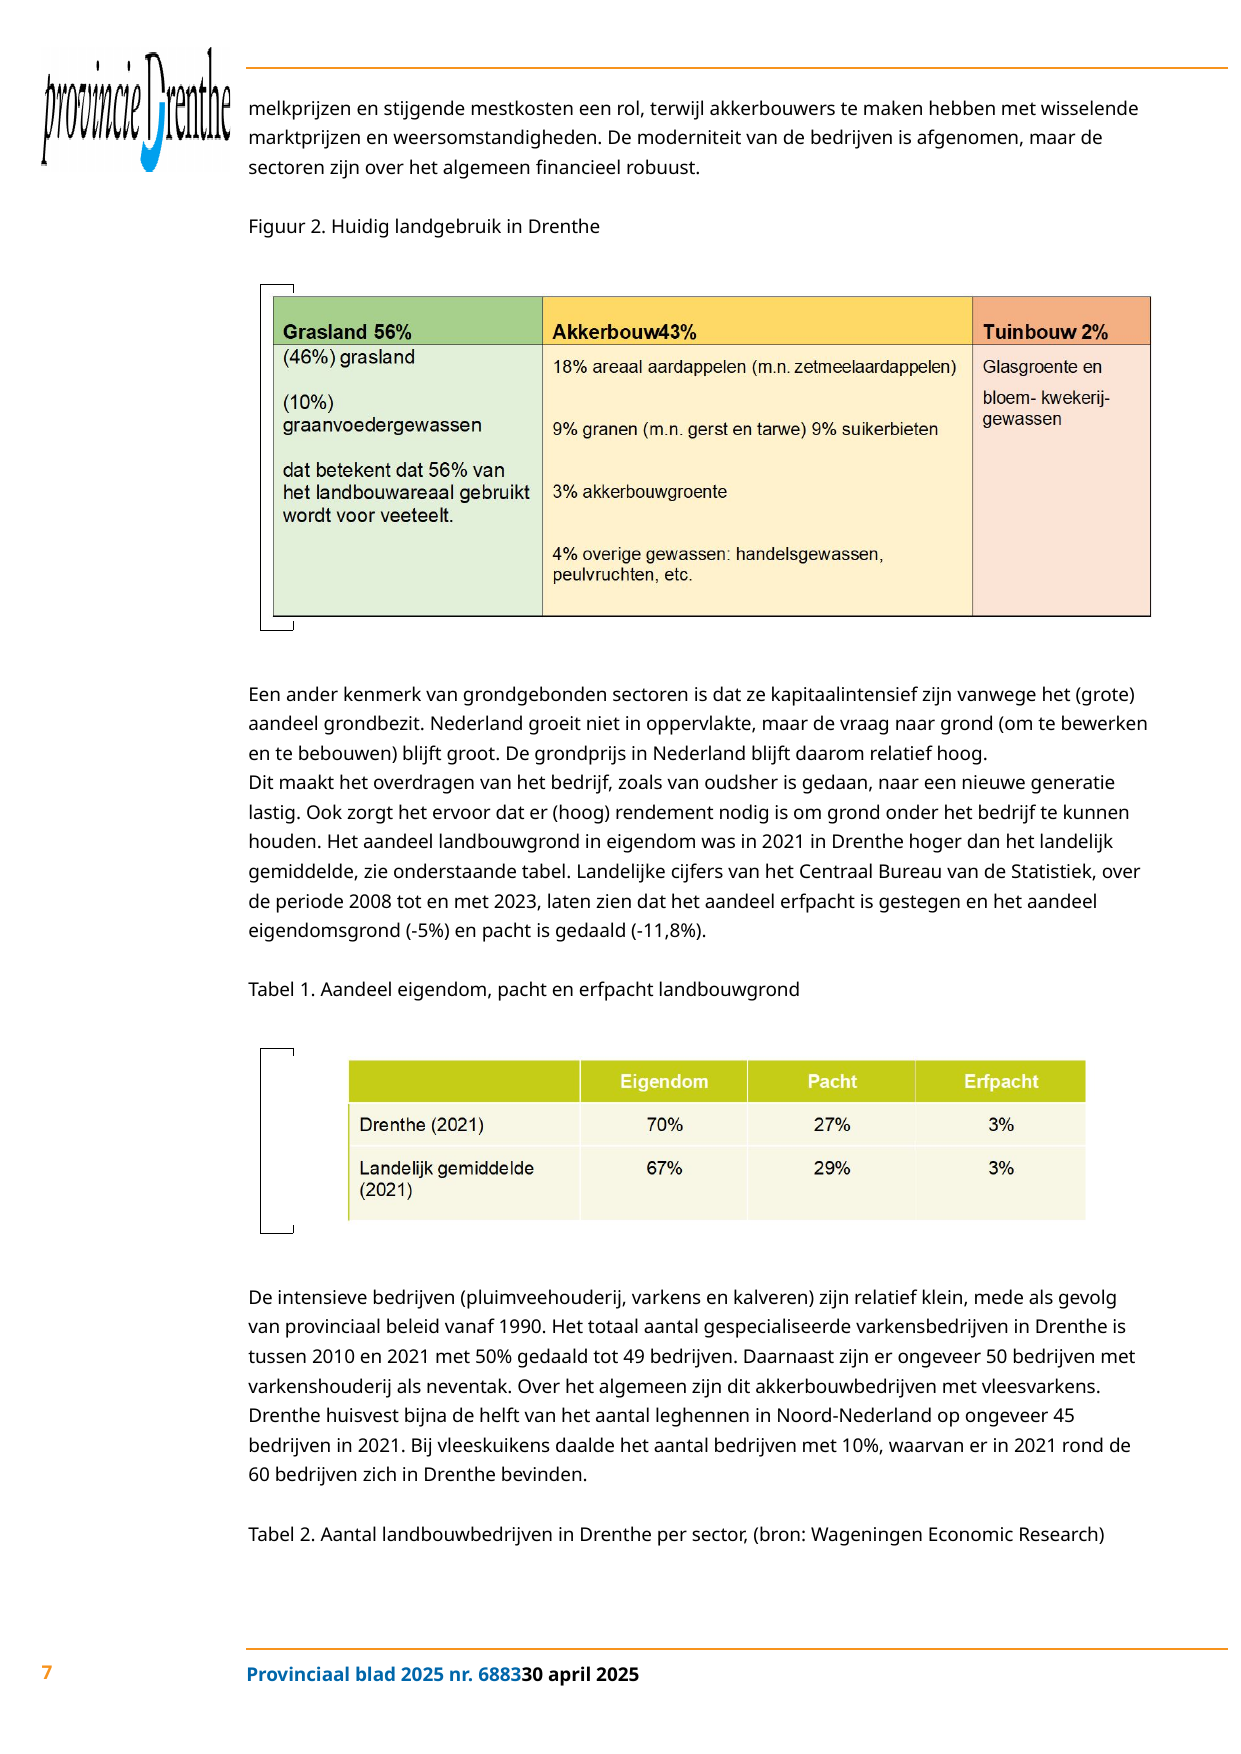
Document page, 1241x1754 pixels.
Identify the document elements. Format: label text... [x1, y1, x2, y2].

picture [268, 1056, 1173, 1225]
picture [41, 47, 231, 172]
text Dit maakt het overdragen van het bedrijf, zoals van oudsher is gedaan, naar een nieuwe generatie lastig. Ook zorgt het ervoor dat er (hoog) rendement nodig is om grond onder het bedrijf te kunnen houden. Het aandeel landbouwgrond in eigendom was in 2021 in Drenthe hoger dan het landelijk gemiddelde, zie onderstaande tabel. Landelijke cijfers van het Centraal Bureau van de Statistiek, over de periode 2008 tot en met 2023, laten zien dat het aandeel erfpacht is gestegen en het aandeel eigendomsgrond (-5%) en pacht is gedaald (-11,8%). [248, 769, 1152, 943]
text Een ander kenmerk van grondgebonden sectoren is dat ze kapitaalintensief zijn vanwege het (grote) aandeel grondbezit. Nederland groeit niet in oppervlakte, maar de vraag naar grond (om te bewerken en te bebouwen) blijft groot. De grondprijs in Nederland blijft daarom relatief hoog. [248, 681, 1152, 766]
text melkprijzen en stijgende mestkosten een rol, terwijl akkerbouwers te maken hebben met wisselende marktprijzen en weersomstandigheden. De moderniteit van de bedrijven is afgenomen, maar de sectoren zijn over het algemeen financieel robuust. [248, 95, 1152, 180]
text Figuur 2. Huidig landgebruik in Drenthe [248, 213, 1152, 239]
text Tabel 1. Aandeel eigendom, pacht en erfpacht landbouwgrond [248, 977, 1152, 1002]
picture [268, 293, 1155, 621]
text De intensieve bedrijven (pluimveehouderij, varkens en kalveren) zijn relatief klein, mede als gevolg van provinciaal beleid vanaf 1990. Het totaal aantal gespecialiseerde varkensbedrijven in Drenthe is tussen 2010 en 2021 met 50% gedaald tot 49 bedrijven. Daarnaast zijn er ongeveer 50 bedrijven met varkenshouderij als neventak. Over het algemeen zijn dit akkerbouwbedrijven met vleesvarkens. Drenthe huisvest bijna de helft van het aantal leghennen in Noord-Nederland op ongeveer 45 bedrijven in 2021. Bij vleeskuikens daalde het aantal bedrijven met 10%, waarvan er in 2021 rond de 60 bedrijven zich in Drenthe bevinden. [248, 1284, 1152, 1487]
text Tabel 2. Aantal landbouwbedrijven in Drenthe per sector, (bron: Wageningen Economic Research) [248, 1521, 1152, 1547]
